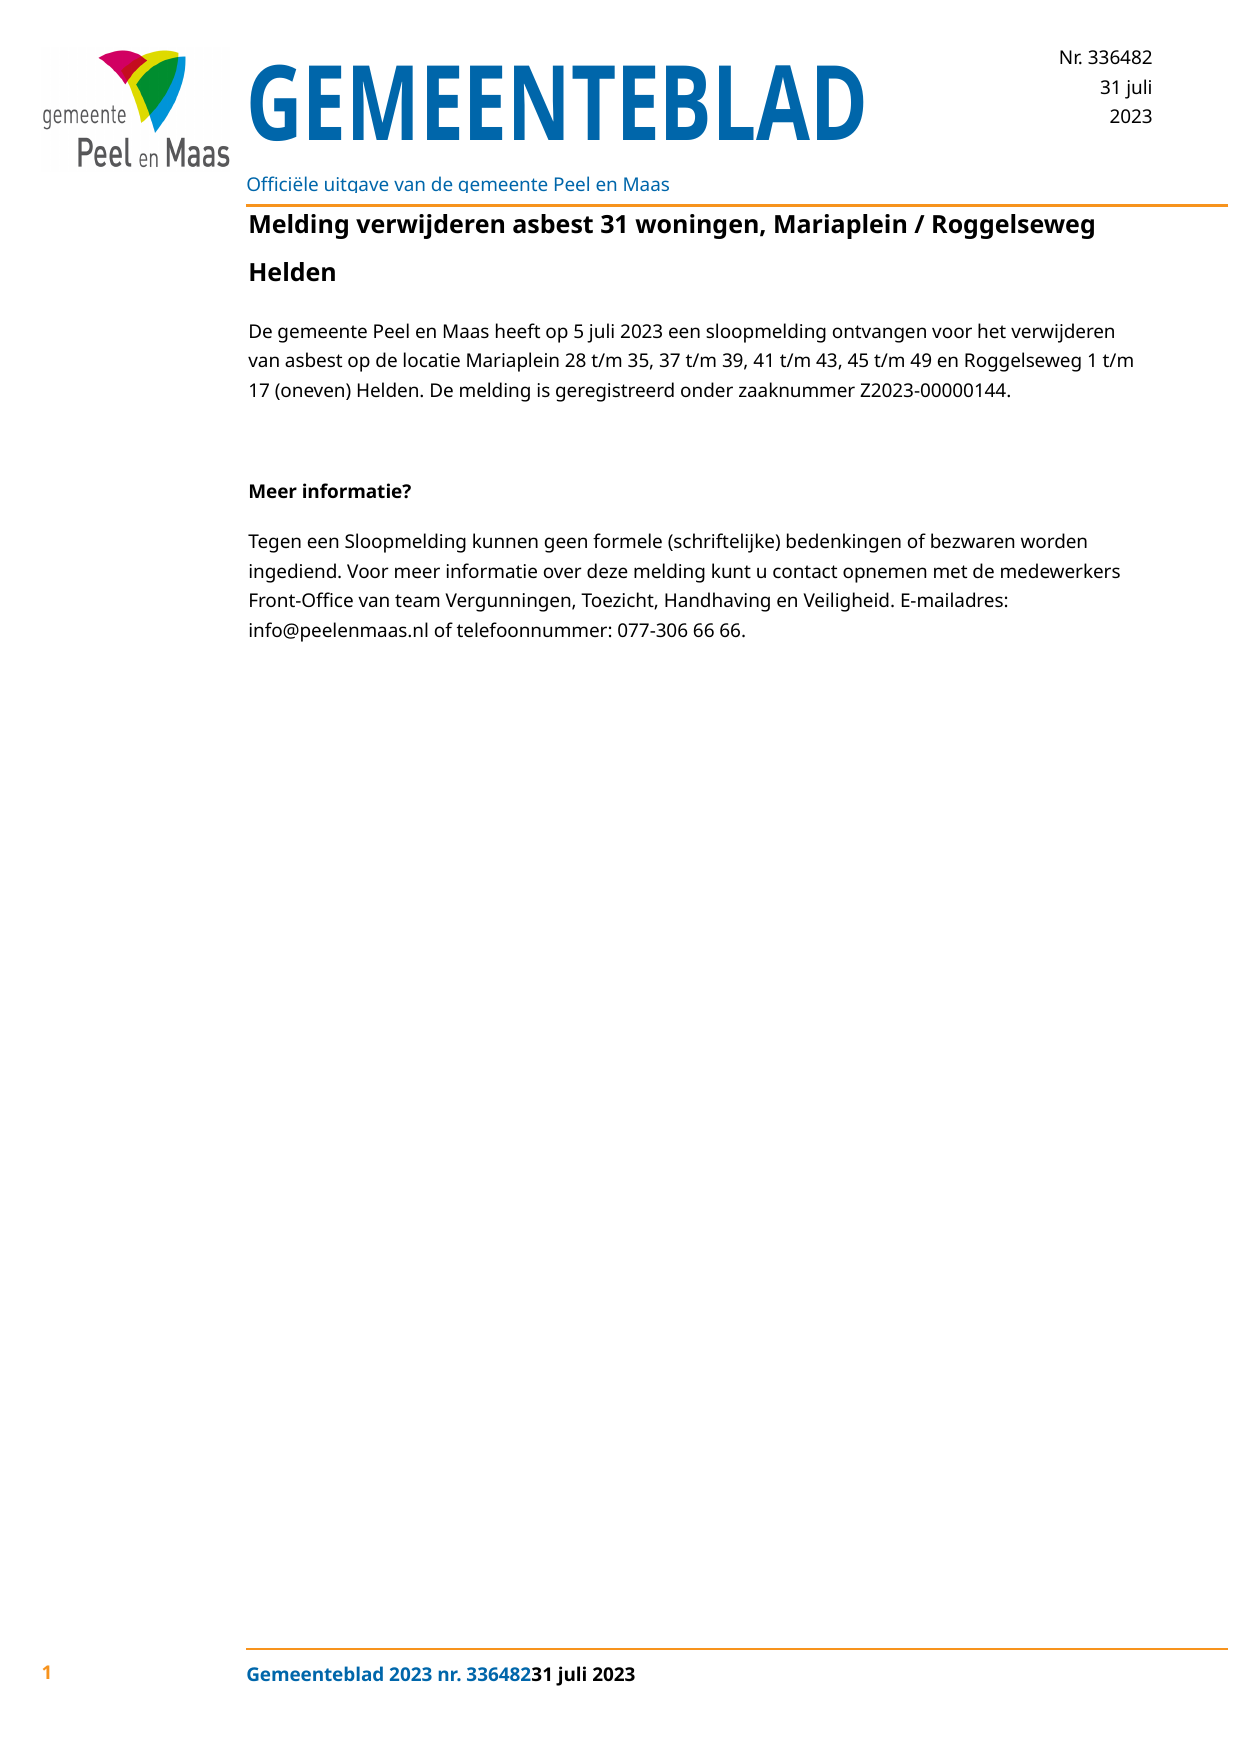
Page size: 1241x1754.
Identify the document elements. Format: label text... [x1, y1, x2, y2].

text Tegen een Sloopmelding kunnen geen formele (schriftelijke) bedenkingen of bezwaren worden ingediend. Voor meer informatie over deze melding kunt u contact opnemen met de medewerkers Front-Office van team Vergunningen, Toezicht, Handhaving en Veiligheid. E-mailadres: info@peelenmaas.nl of telefoonnummer: 077-306 66 66. [248, 528, 1152, 643]
text De gemeente Peel en Maas heeft op 5 juli 2023 een sloopmelding ontvangen voor het verwijderen van asbest op de locatie Mariaplein 28 t/m 35, 37 t/m 39, 41 t/m 43, 45 t/m 49 en Roggelseweg 1 t/m 17 (oneven) Helden. De melding is geregistreerd onder zaaknummer Z2023-00000144. [248, 318, 1152, 403]
picture [41, 47, 231, 172]
text Melding verwijderen asbest 31 woningen, Mariaplein / Roggelseweg Helden [248, 207, 1152, 288]
text Meer informatie? [248, 478, 1152, 504]
